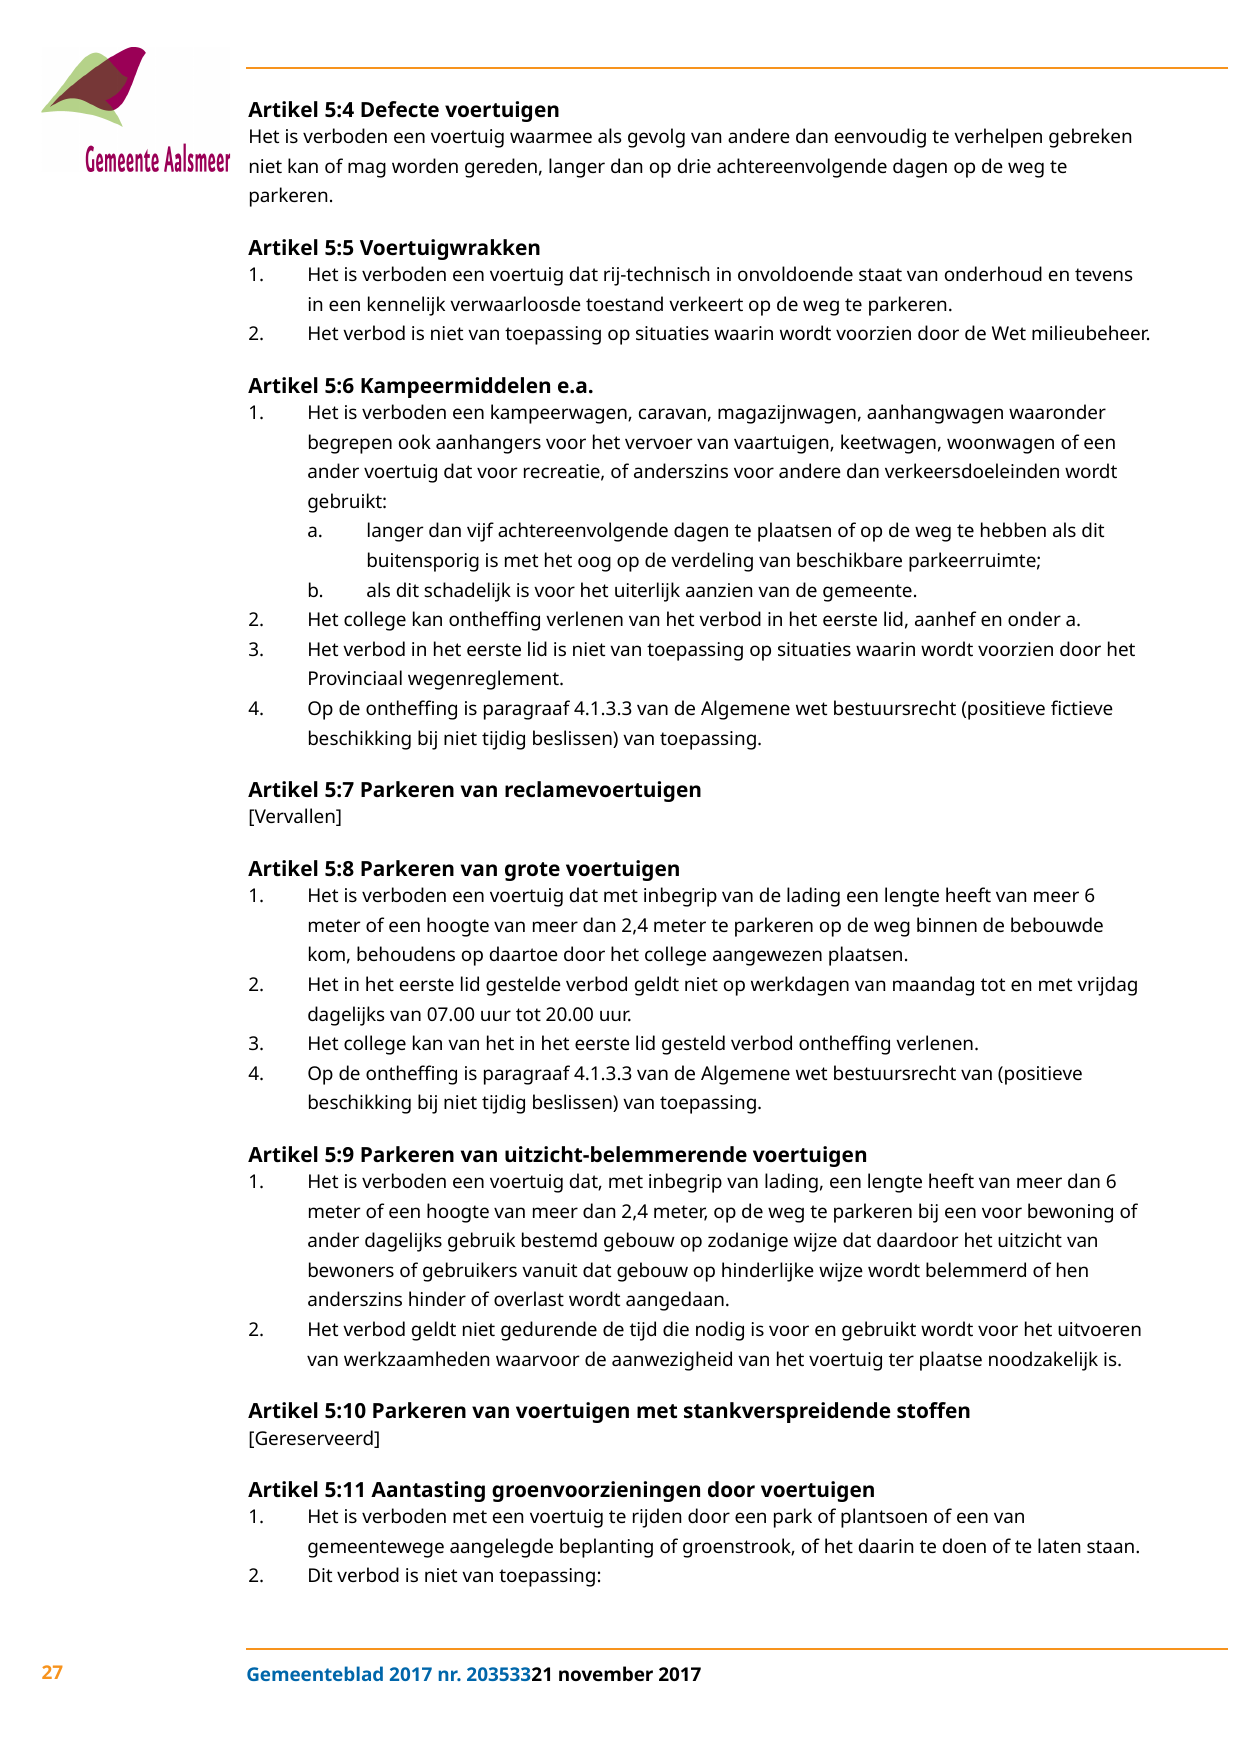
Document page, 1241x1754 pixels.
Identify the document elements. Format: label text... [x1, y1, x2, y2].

text Artikel 5:6 Kampeermiddelen e.a. [248, 371, 1152, 399]
picture [41, 47, 231, 172]
list Het is verboden een voertuig dat, met inbegrip van lading, een lengte heeft van meer dan 6 meter of een hoogte van meer dan 2,4 meter, op de weg te parkeren bij een voor bewoning of ander dagelijks gebruik bestemd gebouw op zodanige wijze dat daardoor het uitzicht van bewoners of gebruikers vanuit dat gebouw op hinderlijke wijze wordt belemmerd of hen anderszins hinder of overlast wordt aangedaan. [248, 1168, 1152, 1312]
list Dit verbod is niet van toepassing: [248, 1563, 1152, 1588]
list Het is verboden een kampeerwagen, caravan, magazijnwagen, aanhangwagen waaronder begrepen ook aanhangers voor het vervoer van vaartuigen, keetwagen, woonwagen of een ander voertuig dat voor recreatie, of anderszins voor andere dan verkeersdoeleinden wordt gebruikt: [248, 399, 1152, 514]
list als dit schadelijk is voor het uiterlijk aanzien van de gemeente. [307, 577, 1152, 602]
list Op de ontheffing is paragraaf 4.1.3.3 van de Algemene wet bestuursrecht (positieve fictieve beschikking bij niet tijdig beslissen) van toepassing. [248, 695, 1152, 750]
list Het verbod in het eerste lid is niet van toepassing op situaties waarin wordt voorzien door het Provinciaal wegenreglement. [248, 636, 1152, 691]
text Artikel 5:9 Parkeren van uitzicht-belemmerende voertuigen [248, 1140, 1152, 1168]
text Het is verboden een voertuig waarmee als gevolg van andere dan eenvoudig te verhelpen gebreken niet kan of mag worden gereden, langer dan op drie achtereenvolgende dagen op de weg te parkeren. [248, 123, 1152, 208]
list Het is verboden met een voertuig te rijden door een park of plantsoen of een van gemeentewege aangelegde beplanting of groenstrook, of het daarin te doen of te laten staan. [248, 1503, 1152, 1559]
list Op de ontheffing is paragraaf 4.1.3.3 van de Algemene wet bestuursrecht van (positieve beschikking bij niet tijdig beslissen) van toepassing. [248, 1060, 1152, 1115]
list Het is verboden een voertuig dat rij-technisch in onvoldoende staat van onderhoud en tevens in een kennelijk verwaarloosde toestand verkeert op de weg te parkeren. [248, 261, 1152, 317]
list Het is verboden een voertuig dat met inbegrip van de lading een lengte heeft van meer 6 meter of een hoogte van meer dan 2,4 meter te parkeren op de weg binnen de bebouwde kom, behoudens op daartoe door het college aangewezen plaatsen. [248, 882, 1152, 967]
list Het college kan ontheffing verlenen van het verbod in het eerste lid, aanhef en onder a. [248, 606, 1152, 632]
list Het in het eerste lid gestelde verbod geldt niet op werkdagen van maandag tot en met vrijdag dagelijks van 07.00 uur tot 20.00 uur. [248, 971, 1152, 1026]
list Het college kan van het in het eerste lid gesteld verbod ontheffing verlenen. [248, 1030, 1152, 1056]
text Artikel 5:8 Parkeren van grote voertuigen [248, 854, 1152, 882]
text Artikel 5:7 Parkeren van reclamevoertuigen [248, 775, 1152, 803]
text [Gereserveerd] [248, 1425, 1152, 1450]
list langer dan vijf achtereenvolgende dagen te plaatsen of op de weg te hebben als dit buitensporig is met het oog op de verdeling van beschikbare parkeerruimte; [307, 518, 1152, 573]
text Artikel 5:5 Voertuigwrakken [248, 233, 1152, 261]
text Artikel 5:10 Parkeren van voertuigen met stankverspreidende stoffen [248, 1396, 1152, 1425]
list Het verbod geldt niet gedurende de tijd die nodig is voor en gebruikt wordt voor het uitvoeren van werkzaamheden waarvoor de aanwezigheid van het voertuig ter plaatse noodzakelijk is. [248, 1316, 1152, 1372]
list Het verbod is niet van toepassing op situaties waarin wordt voorzien door de Wet milieubeheer. [248, 320, 1152, 346]
text [Vervallen] [248, 803, 1152, 829]
text Artikel 5:11 Aantasting groenvoorzieningen door voertuigen [248, 1475, 1152, 1503]
text Artikel 5:4 Defecte voertuigen [248, 95, 1152, 123]
